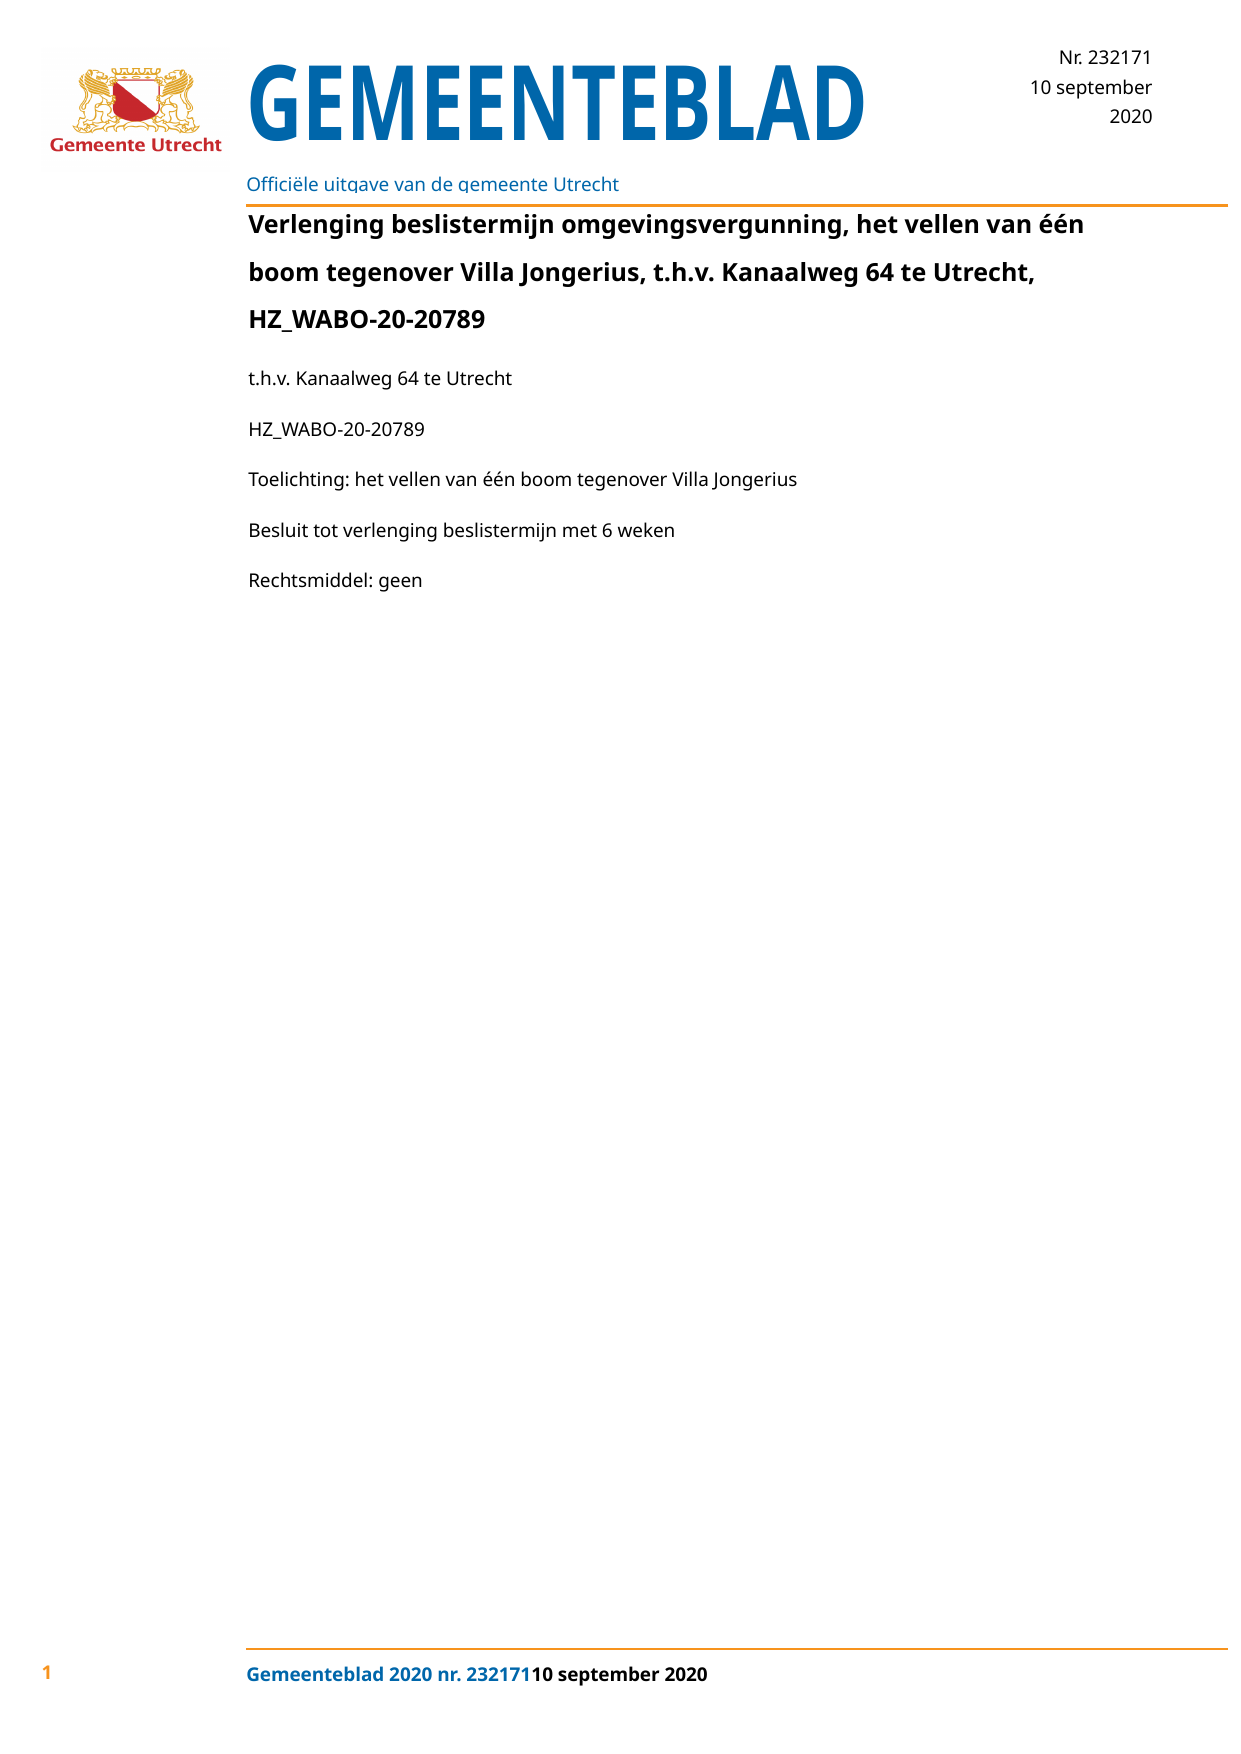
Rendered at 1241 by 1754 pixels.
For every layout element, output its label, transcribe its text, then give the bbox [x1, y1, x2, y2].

text Toelichting: het vellen van één boom tegenover Villa Jongerius [248, 466, 1152, 492]
text t.h.v. Kanaalweg 64 te Utrecht [248, 366, 1152, 391]
text Besluit tot verlenging beslistermijn met 6 weken [248, 517, 1152, 542]
text HZ_WABO-20-20789 [248, 416, 1152, 442]
picture [41, 47, 231, 172]
text Rechtsmiddel: geen [248, 567, 1152, 593]
text Verlenging beslistermijn omgevingsvergunning, het vellen van één boom tegenover Villa Jongerius, t.h.v. Kanaalweg 64 te Utrecht, HZ_WABO-20-20789 [248, 207, 1152, 336]
